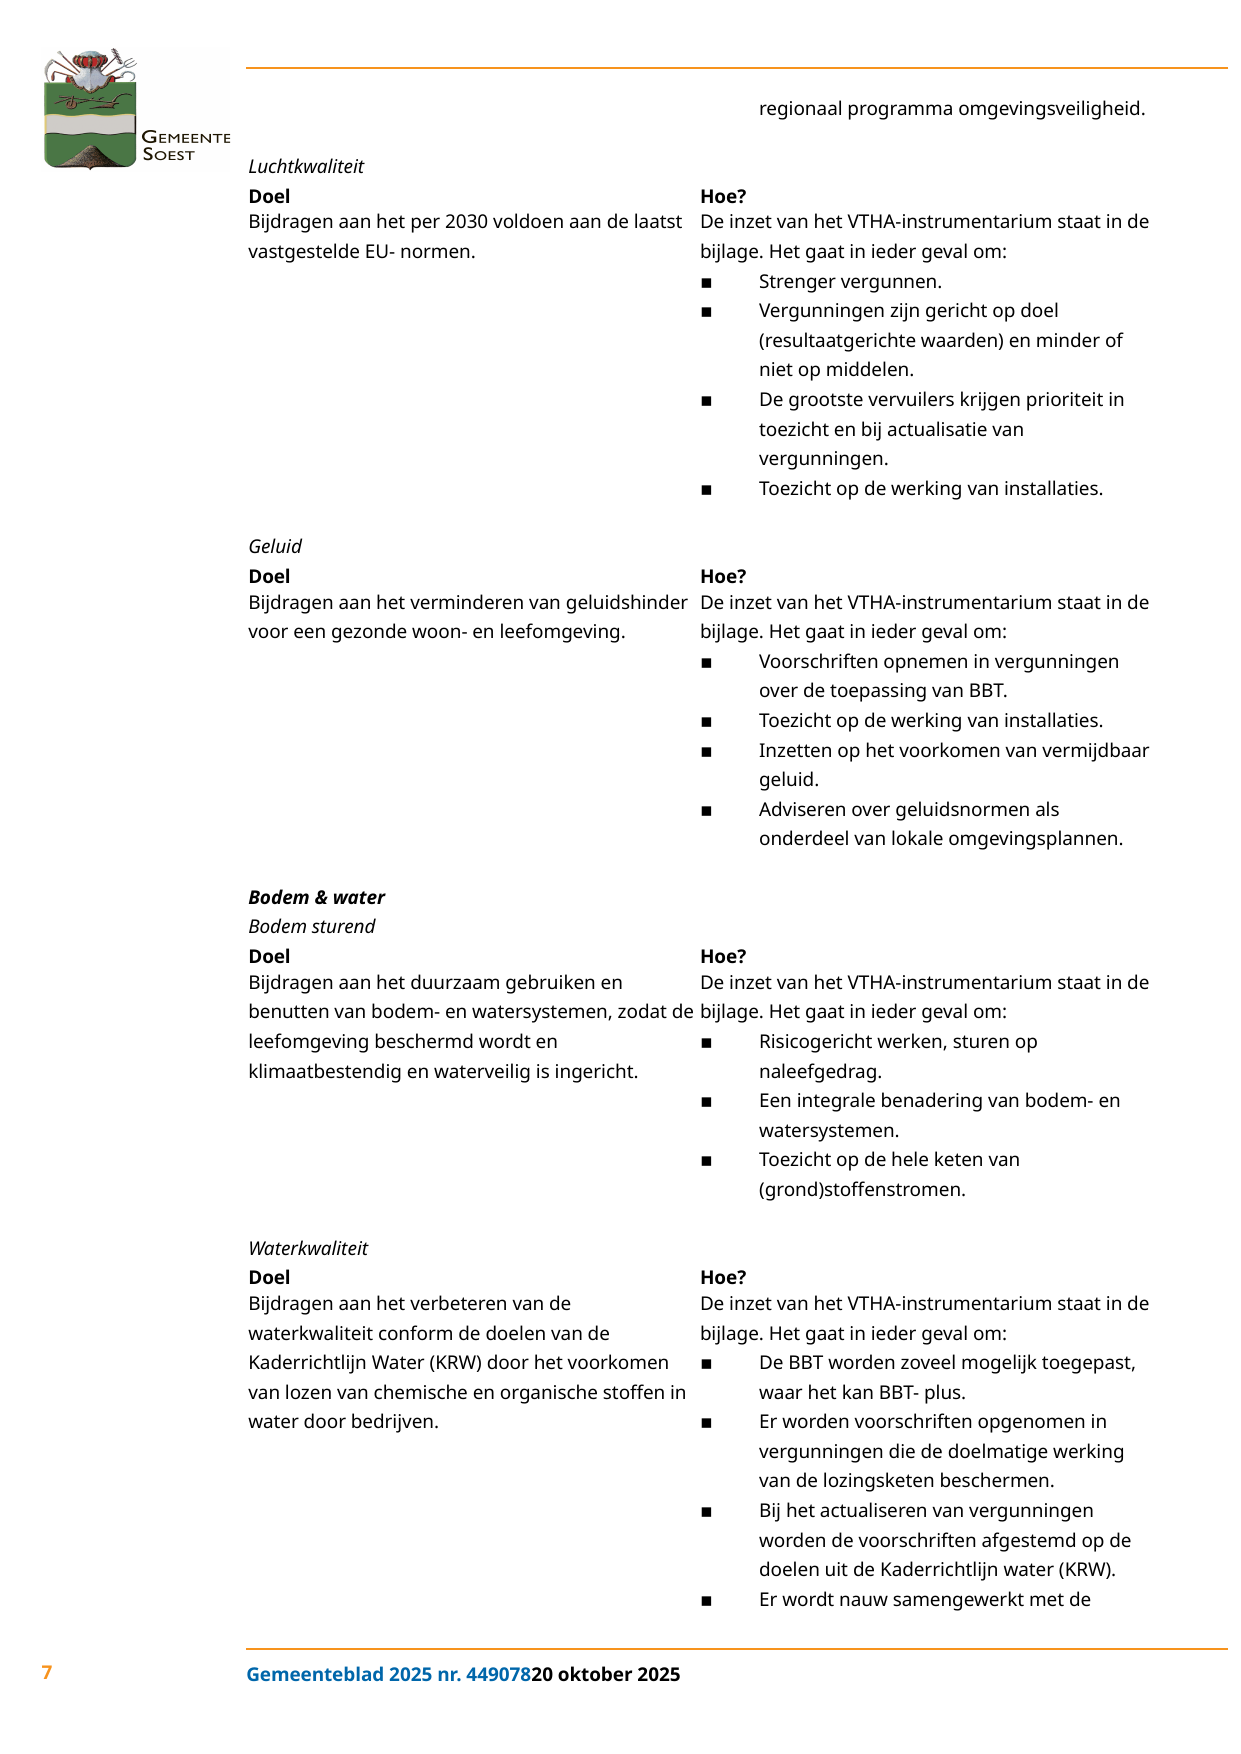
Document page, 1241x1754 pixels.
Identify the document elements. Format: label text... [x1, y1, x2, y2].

text Bodem sturend [248, 914, 1152, 939]
picture [41, 47, 231, 172]
text Waterkwaliteit [248, 1235, 1152, 1261]
table_header Hoe? [700, 944, 1152, 969]
table_cell De inzet van het VTHA-instrumentarium staat in de bijlage. Het gaat in ieder geval om: Voorschriften opnemen in vergunningen over de toepassing van BBT. Toezicht op de werking van installaties. Inzetten op het voorkomen van vermijdbaar geluid. Adviseren over geluidsnormen als onderdeel van lokale omgevingsplannen. [700, 589, 1152, 851]
text Luchtkwaliteit [248, 153, 1152, 179]
table_header Hoe? [700, 1265, 1152, 1290]
table_cell Bijdragen aan het verbeteren van de waterkwaliteit conform de doelen van de Kaderrichtlijn Water (KRW) door het voorkomen van lozen van chemische en organische stoffen in water door bedrijven. [248, 1290, 700, 1612]
table_cell regionaal programma omgevingsveiligheid. [700, 95, 1152, 121]
table_header Doel [248, 563, 700, 589]
table_header Hoe? [700, 183, 1152, 209]
table_header Doel [248, 183, 700, 209]
table_cell De inzet van het VTHA-instrumentarium staat in de bijlage. Het gaat in ieder geval om: Risicogericht werken, sturen op naleefgedrag. Een integrale benadering van bodem- en watersystemen. Toezicht op de hele keten van (grond)stoffenstromen. [700, 969, 1152, 1202]
table_cell Bijdragen aan het duurzaam gebruiken en benutten van bodem- en watersystemen, zodat de leefomgeving beschermd wordt en klimaatbestendig en waterveilig is ingericht. [248, 969, 700, 1202]
text Geluid [248, 533, 1152, 559]
table_header Hoe? [700, 563, 1152, 589]
table_cell De inzet van het VTHA-instrumentarium staat in de bijlage. Het gaat in ieder geval om: Strenger vergunnen. Vergunningen zijn gericht op doel (resultaatgerichte waarden) en minder of niet op middelen. De grootste vervuilers krijgen prioriteit in toezicht en bij actualisatie van vergunningen. Toezicht op de werking van installaties. [700, 209, 1152, 501]
table_cell [248, 95, 700, 121]
table_cell Bijdragen aan het per 2030 voldoen aan de laatst vastgestelde EU- normen. [248, 209, 700, 501]
table_header Doel [248, 944, 700, 969]
table_cell De inzet van het VTHA-instrumentarium staat in de bijlage. Het gaat in ieder geval om: De BBT worden zoveel mogelijk toegepast, waar het kan BBT- plus. Er worden voorschriften opgenomen in vergunningen die de doelmatige werking van de lozingsketen beschermen. Bij het actualiseren van vergunningen worden de voorschriften afgestemd op de doelen uit de Kaderrichtlijn water (KRW). Er wordt nauw samengewerkt met de [700, 1290, 1152, 1612]
table_header Doel [248, 1265, 700, 1290]
table_cell Bijdragen aan het verminderen van geluidshinder voor een gezonde woon- en leefomgeving. [248, 589, 700, 851]
text Bodem & water [248, 884, 1152, 910]
